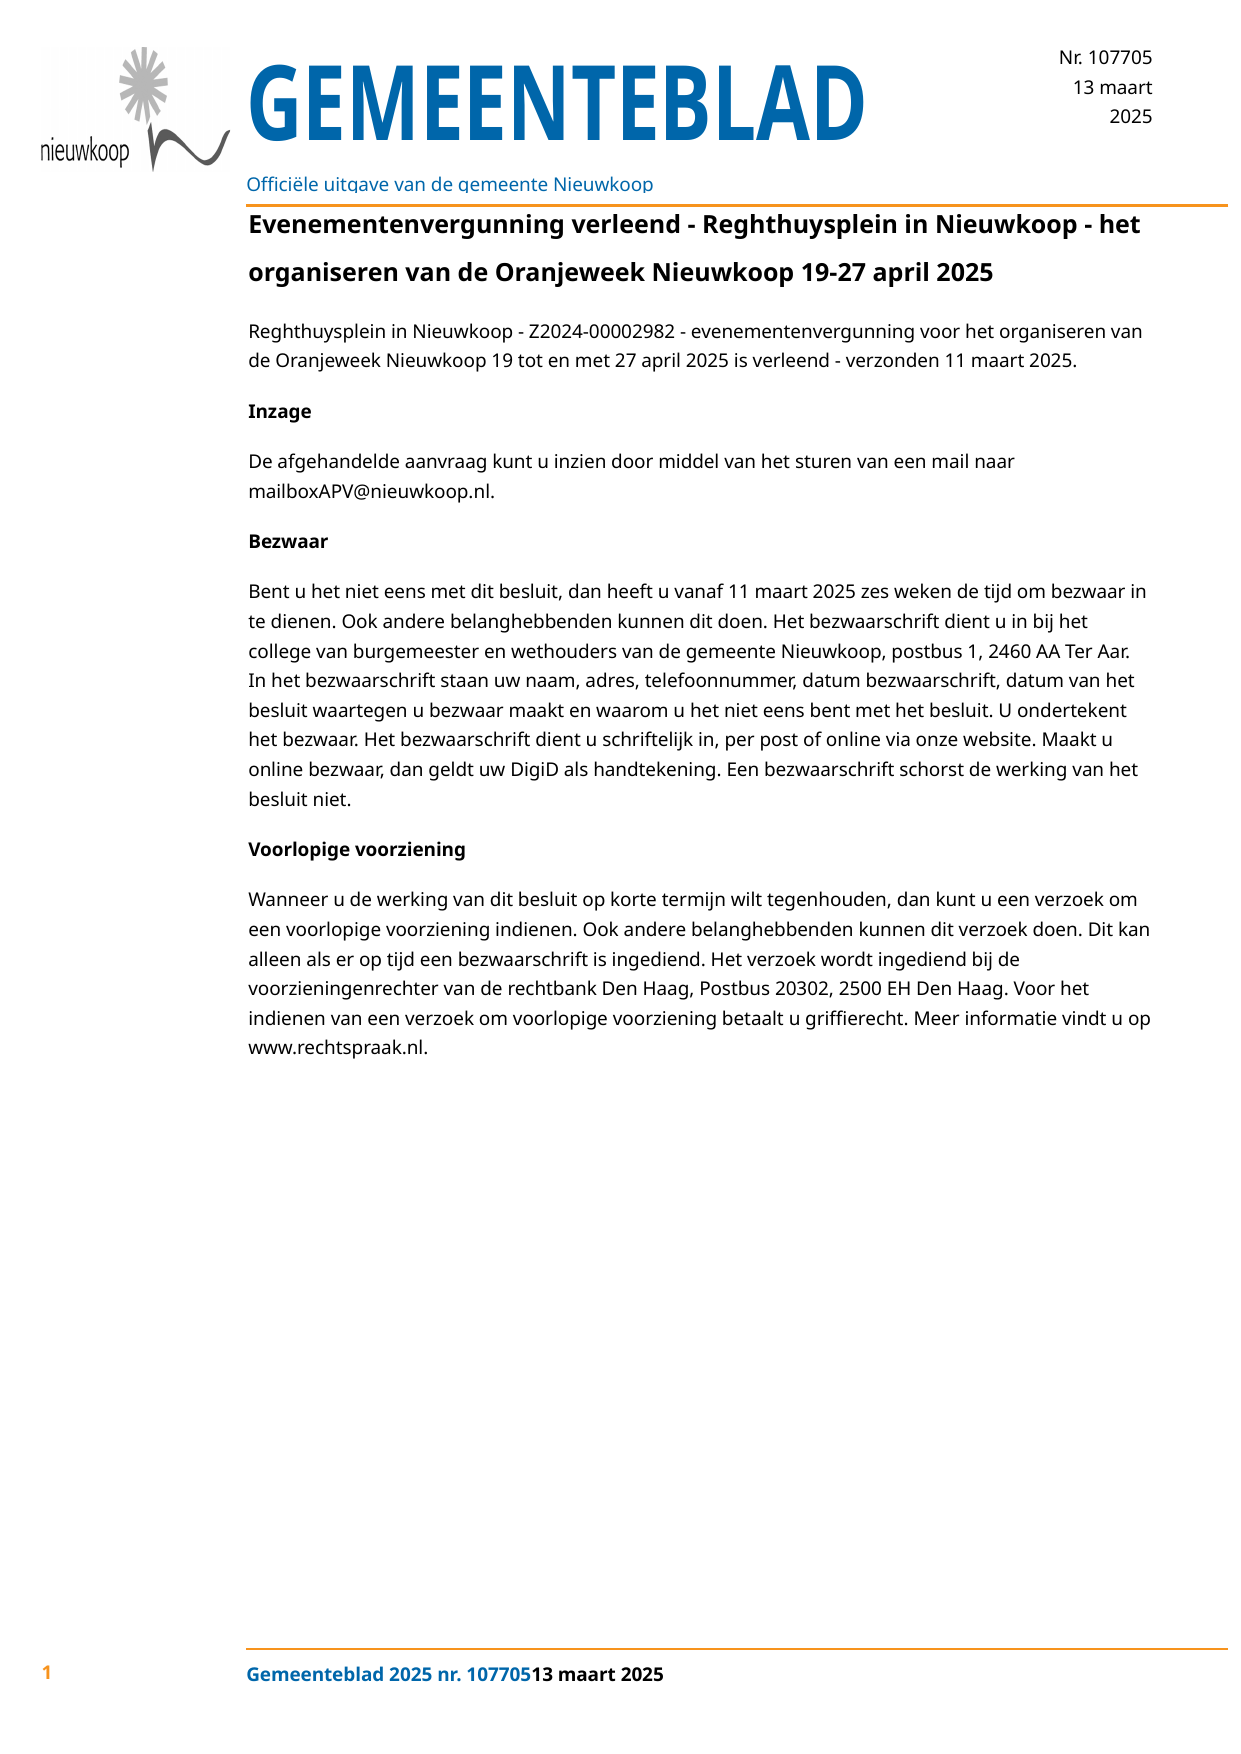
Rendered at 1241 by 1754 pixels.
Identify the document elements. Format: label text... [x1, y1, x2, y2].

text Wanneer u de werking van dit besluit op korte termijn wilt tegenhouden, dan kunt u een verzoek om een voorlopige voorziening indienen. Ook andere belanghebbenden kunnen dit verzoek doen. Dit kan alleen als er op tijd een bezwaarschrift is ingediend. Het verzoek wordt ingediend bij de voorzieningenrechter van de rechtbank Den Haag, Postbus 20302, 2500 EH Den Haag. Voor het indienen van een verzoek om voorlopige voorziening betaalt u griffierecht. Meer informatie vindt u op www.rechtspraak.nl. [248, 887, 1152, 1060]
text Bent u het niet eens met dit besluit, dan heeft u vanaf 11 maart 2025 zes weken de tijd om bezwaar in te dienen. Ook andere belanghebbenden kunnen dit doen. Het bezwaarschrift dient u in bij het college van burgemeester en wethouders van de gemeente Nieuwkoop, postbus 1, 2460 AA Ter Aar. In het bezwaarschrift staan uw naam, adres, telefoonnummer, datum bezwaarschrift, datum van het besluit waartegen u bezwaar maakt en waarom u het niet eens bent met het besluit. U ondertekent het bezwaar. Het bezwaarschrift dient u schriftelijk in, per post of online via onze website. Maakt u online bezwaar, dan geldt uw DigiD als handtekening. Een bezwaarschrift schorst de werking van het besluit niet. [248, 579, 1152, 812]
text De afgehandelde aanvraag kunt u inzien door middel van het sturen van een mail naar mailboxAPV@nieuwkoop.nl. [248, 448, 1152, 504]
text Bezwaar [248, 528, 1152, 554]
text Evenementenvergunning verleend - Reghthuysplein in Nieuwkoop - het organiseren van de Oranjeweek Nieuwkoop 19-27 april 2025 [248, 207, 1152, 288]
text Reghthuysplein in Nieuwkoop - Z2024-00002982 - evenementenvergunning voor het organiseren van de Oranjeweek Nieuwkoop 19 tot en met 27 april 2025 is verleend - verzonden 11 maart 2025. [248, 318, 1152, 373]
text Voorlopige voorziening [248, 836, 1152, 862]
text Inzage [248, 398, 1152, 424]
picture [41, 47, 231, 172]
